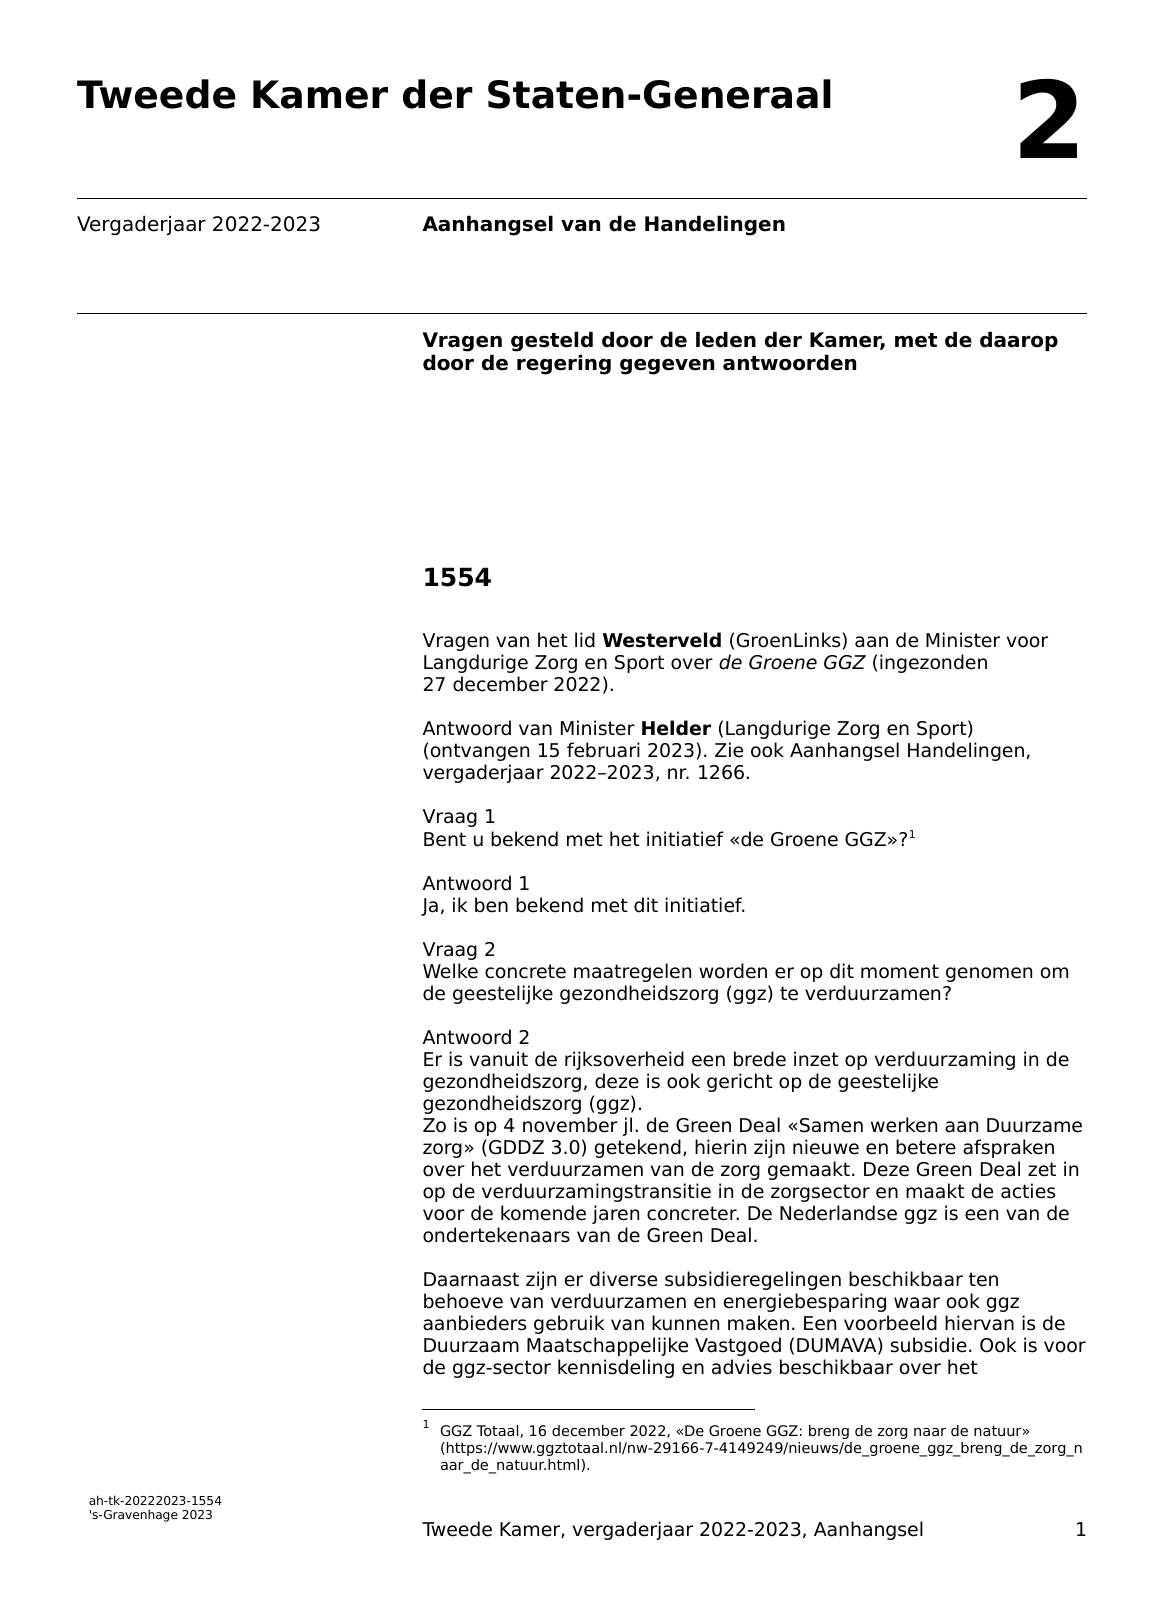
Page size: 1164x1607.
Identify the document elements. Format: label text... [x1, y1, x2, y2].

table_cell [77, 314, 422, 375]
table_cell Aanhangsel van de Handelingen [422, 199, 1087, 313]
table_header Tweede Kamer der Staten-Generaal [77, 59, 886, 198]
table_cell Vragen gesteld door de leden der Kamer, met de daarop door de regering gegeven antwoorden [422, 314, 1087, 375]
text Welke concrete maatregelen worden er op dit moment genomen om de geestelijke gezondheidszorg (ggz) te verduurzamen? [422, 961, 1087, 1005]
text Zo is op 4 november jl. de Green Deal «Samen werken aan Duurzame zorg» (GDDZ 3.0) getekend, hierin zijn nieuwe en betere afspraken over het verduurzamen van de zorg gemaakt. Deze Green Deal zet in op de verduurzamingstransitie in de zorgsector en maakt de acties voor de komende jaren concreter. De Nederlandse ggz is een van de ondertekenaars van de Green Deal. [422, 1115, 1087, 1247]
text 1554 [422, 563, 1087, 592]
text Vraag 2 [422, 939, 1087, 961]
text Antwoord 2 [422, 1027, 1087, 1049]
text ah-tk-20222023-1554 [88, 1494, 323, 1508]
text Bent u bekend met het initiatief «de Groene GGZ»? [422, 828, 1087, 850]
table_cell Vergaderjaar 2022-2023 [77, 199, 422, 313]
text GGZ Totaal, 16 december 2022, «De Groene GGZ: breng de zorg naar de natuur» (https://www.ggztotaal.nl/nw-29166-7-4149249/nieuws/de_groene_ggz_breng_de_zorg_naar_de_natuur.html). [422, 1418, 1087, 1474]
text Antwoord van Minister Helder (Langdurige Zorg en Sport) (ontvangen 15 februari 2023). Zie ook Aanhangsel Handelingen, vergaderjaar 2022–2023, nr. 1266. [422, 718, 1087, 784]
text 's-Gravenhage 2023 [88, 1508, 323, 1522]
text Daarnaast zijn er diverse subsidieregelingen beschikbaar ten behoeve van verduurzamen en energiebesparing waar ook ggz aanbieders gebruik van kunnen maken. Een voorbeeld hiervan is de Duurzaam Maatschappelijke Vastgoed (DUMAVA) subsidie. Ook is voor de ggz-sector kennisdeling en advies beschikbaar over het [422, 1269, 1087, 1379]
text Ja, ik ben bekend met dit initiatief. [422, 894, 1087, 917]
text Vragen van het lid Westerveld (GroenLinks) aan de Minister voor Langdurige Zorg en Sport over de Groene GGZ (ingezonden 27 december 2022). [422, 630, 1087, 696]
text Antwoord 1 [422, 873, 1087, 894]
text Vraag 1 [422, 806, 1087, 828]
table_header 2 [886, 59, 1087, 198]
text Er is vanuit de rijksoverheid een brede inzet op verduurzaming in de gezondheidszorg, deze is ook gericht op de geestelijke gezondheidszorg (ggz). [422, 1049, 1087, 1115]
